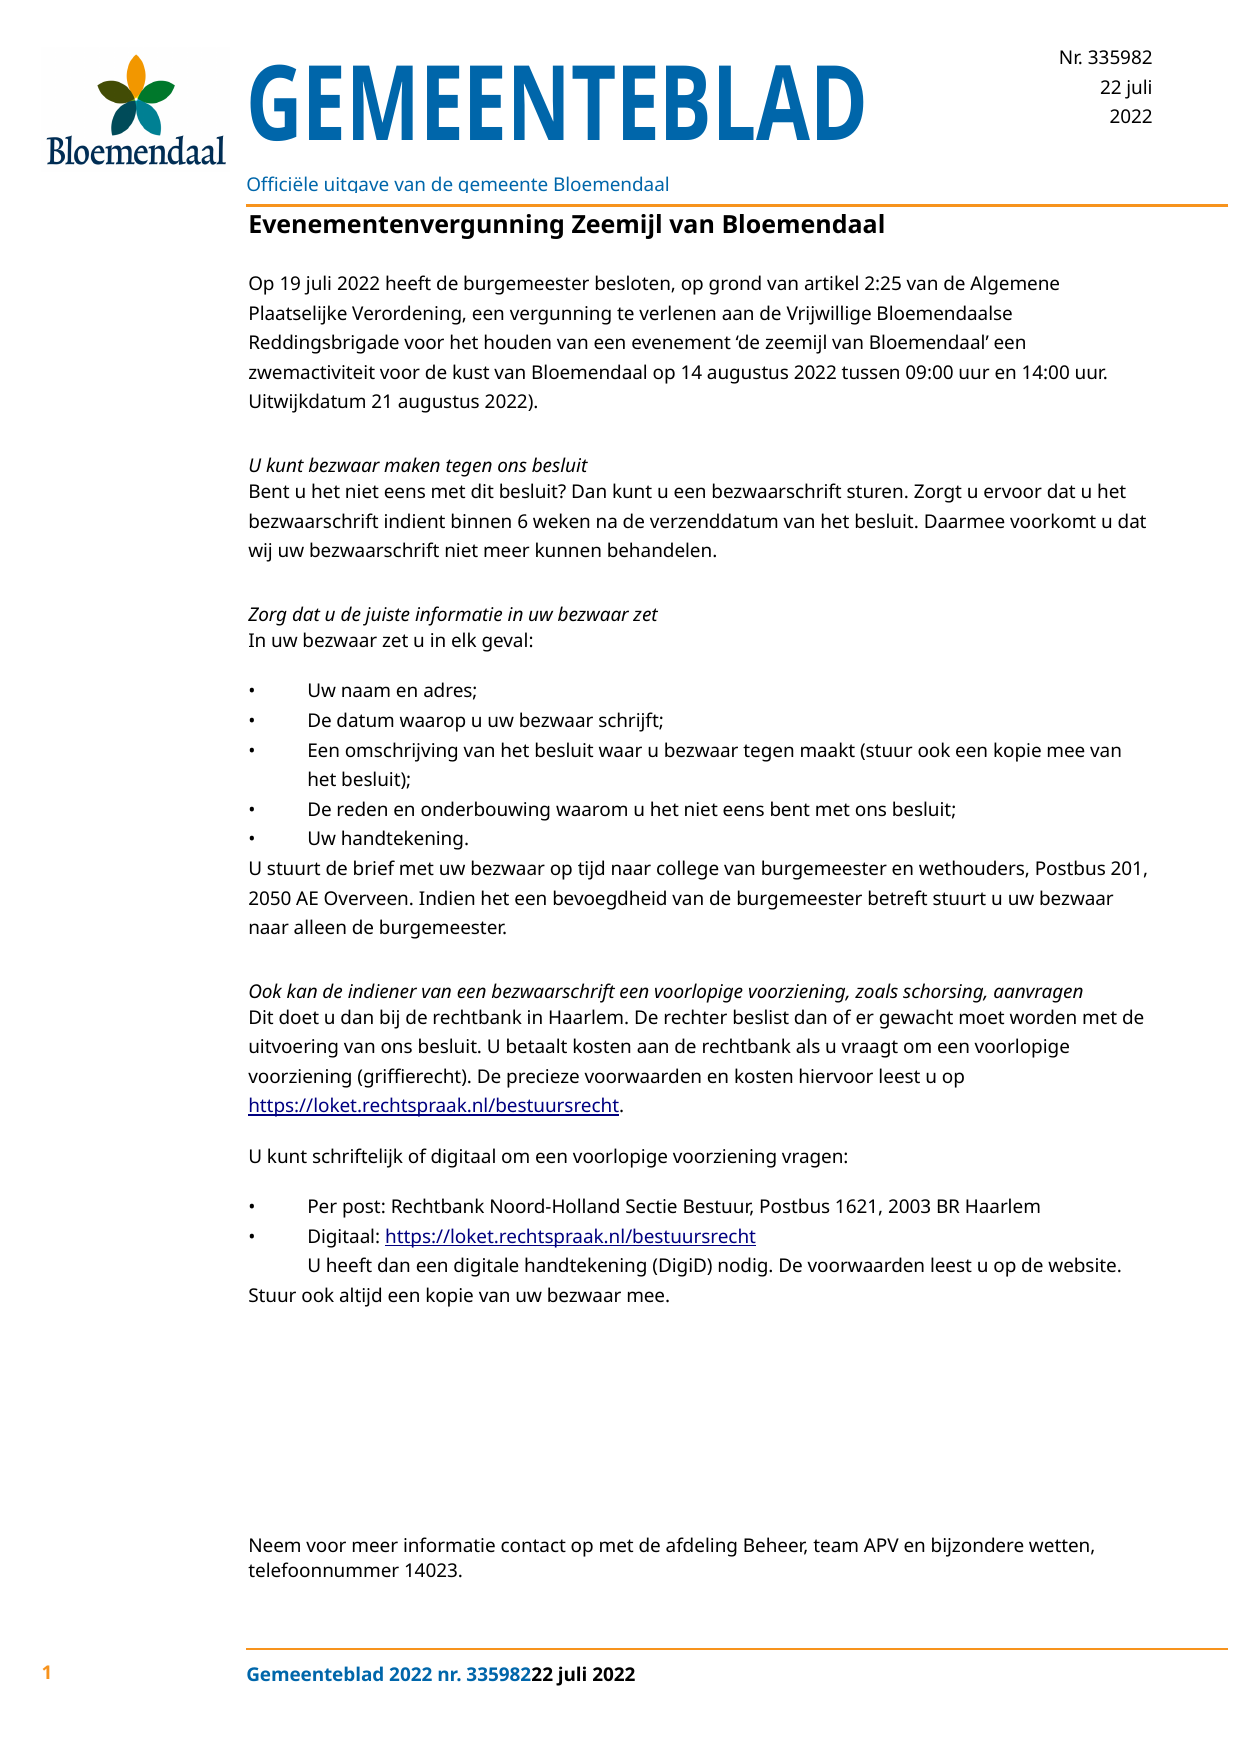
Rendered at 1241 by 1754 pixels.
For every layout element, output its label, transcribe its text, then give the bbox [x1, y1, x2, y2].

list De datum waarop u uw bezwaar schrijft; [248, 707, 1152, 733]
picture [41, 47, 231, 172]
text Zorg dat u de juiste informatie in uw bezwaar zet [248, 601, 1152, 627]
text U stuurt de brief met uw bezwaar op tijd naar college van burgemeester en wethouders, Postbus 201, 2050 AE Overveen. Indien het een bevoegdheid van de burgemeester betreft stuurt u uw bezwaar naar alleen de burgemeester. [248, 855, 1152, 940]
list Uw naam en adres; [248, 678, 1152, 703]
text Bent u het niet eens met dit besluit? Dan kunt u een bezwaarschrift sturen. Zorgt u ervoor dat u het bezwaarschrift indient binnen 6 weken na de verzenddatum van het besluit. Daarmee voorkomt u dat wij uw bezwaarschrift niet meer kunnen behandelen. [248, 478, 1152, 563]
text Stuur ook altijd een kopie van uw bezwaar mee. [248, 1282, 1152, 1308]
list Per post: Rechtbank Noord-Holland Sectie Bestuur, Postbus 1621, 2003 BR Haarlem [248, 1193, 1152, 1219]
text In uw bezwaar zet u in elk geval: [248, 627, 1152, 653]
list Digitaal: https://loket.rechtspraak.nl/bestuursrecht [248, 1223, 1152, 1249]
text U kunt bezwaar maken tegen ons besluit [248, 453, 1152, 478]
list Een omschrijving van het besluit waar u bezwaar tegen maakt (stuur ook een kopie mee van het besluit); [248, 737, 1152, 792]
text Op 19 juli 2022 heeft de burgemeester besloten, op grond van artikel 2:25 van de Algemene Plaatselijke Verordening, een vergunning te verlenen aan de Vrijwillige Bloemendaalse Reddingsbrigade voor het houden van een evenement ‘de zeemijl van Bloemendaal’ een zwemactiviteit voor de kust van Bloemendaal op 14 augustus 2022 tussen 09:00 uur en 14:00 uur. Uitwijkdatum 21 augustus 2022). [248, 270, 1152, 414]
list Uw handtekening. [248, 826, 1152, 851]
list U heeft dan een digitale handtekening (DigiD) nodig. De voorwaarden leest u op de website. [248, 1253, 1152, 1278]
list De reden en onderbouwing waarom u het niet eens bent met ons besluit; [248, 796, 1152, 822]
text Dit doet u dan bij de rechtbank in Haarlem. De rechter beslist dan of er gewacht moet worden met de uitvoering van ons besluit. U betaalt kosten aan de rechtbank als u vraagt om een voorlopige voorziening (griffierecht). De precieze voorwaarden en kosten hiervoor leest u op https://loket.rechtspraak.nl/bestuursrecht. [248, 1004, 1152, 1118]
text Evenementenvergunning Zeemijl van Bloemendaal [248, 207, 1152, 241]
text U kunt schriftelijk of digitaal om een voorlopige voorziening vragen: [248, 1143, 1152, 1169]
text Neem voor meer informatie contact op met de afdeling Beheer, team APV en bijzondere wetten, telefoonnummer 14023. [248, 1532, 1152, 1583]
text Ook kan de indiener van een bezwaarschrift een voorlopige voorziening, zoals schorsing, aanvragen [248, 978, 1152, 1004]
